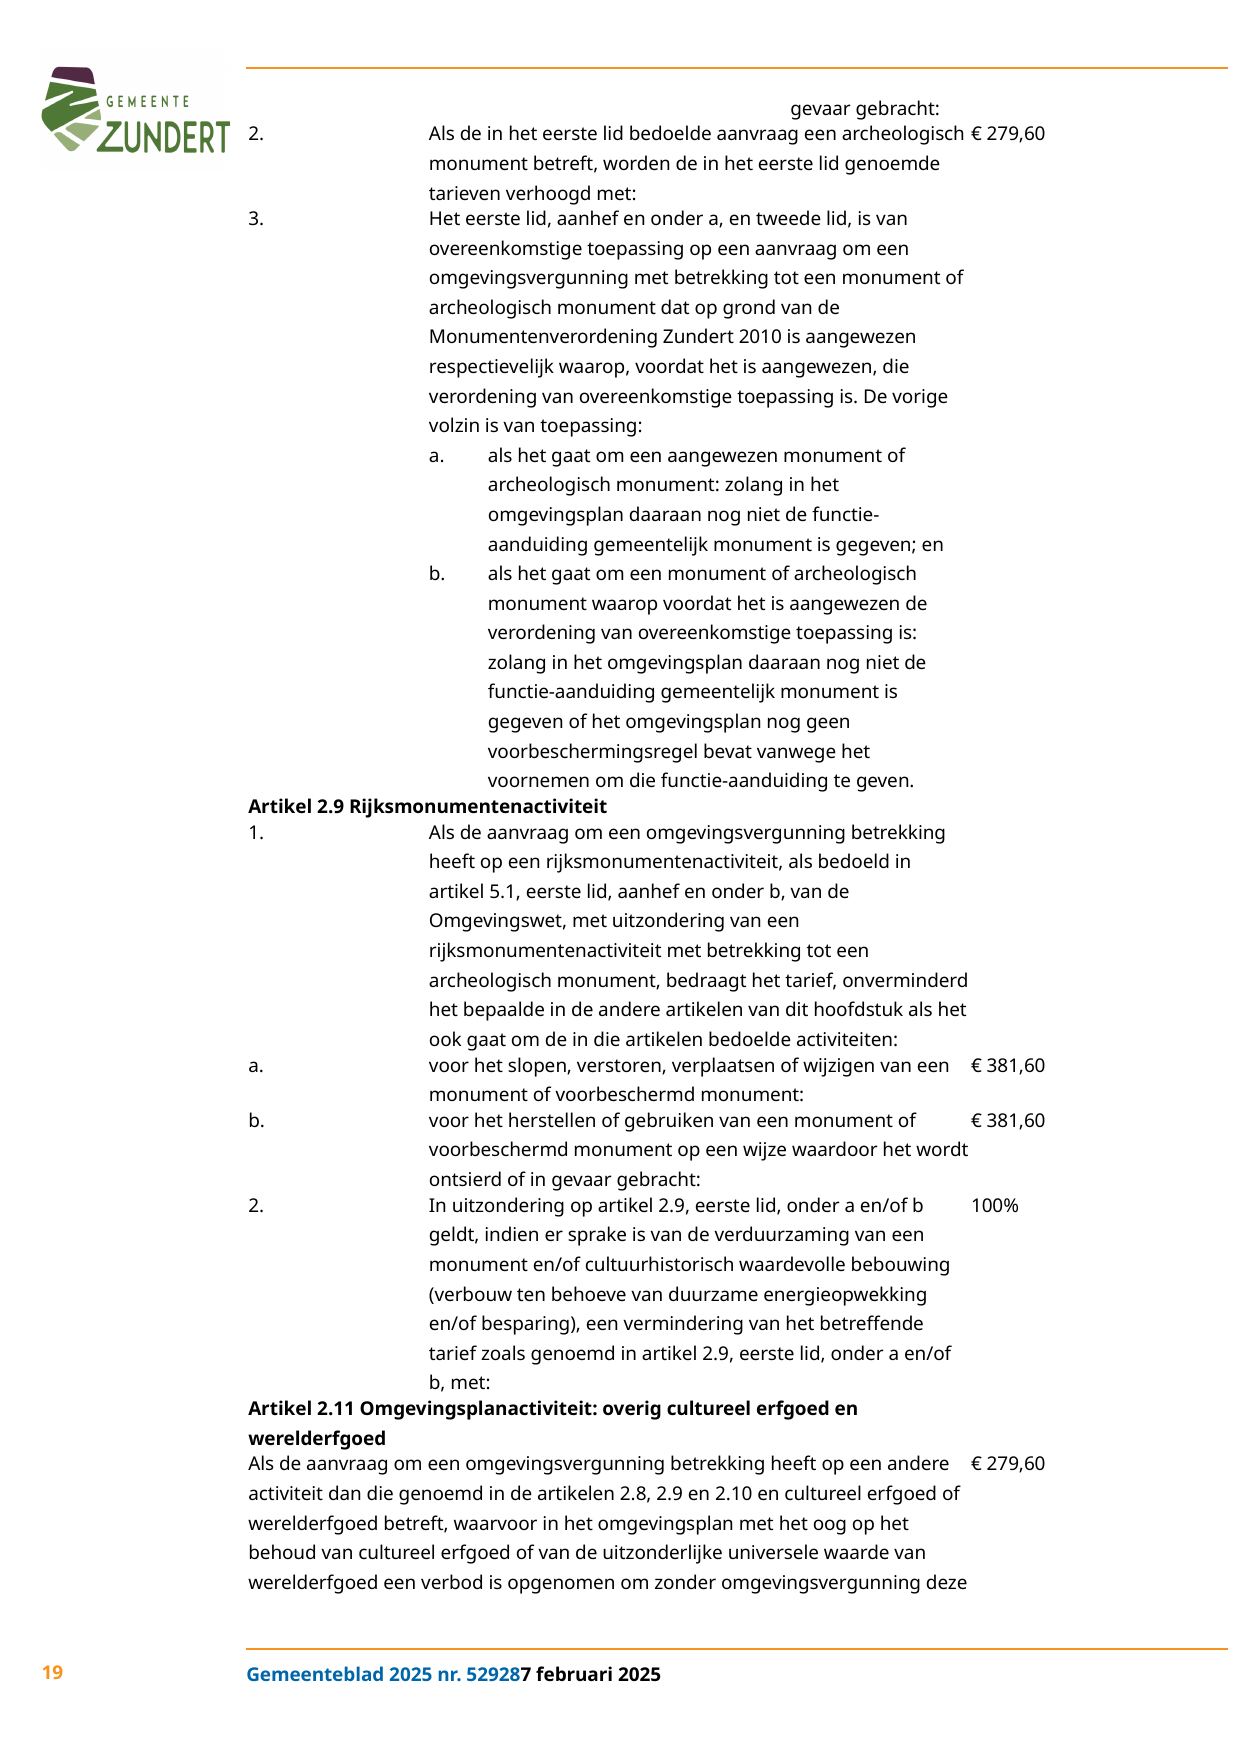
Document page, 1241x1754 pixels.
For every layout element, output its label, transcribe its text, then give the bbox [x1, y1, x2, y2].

table_cell € 381,60 [971, 1052, 1152, 1107]
table_cell [971, 205, 1152, 793]
table_cell Het eerste lid, aanhef en onder a, en tweede lid, is van overeenkomstige toepassing op een aanvraag om een omgevingsvergunning met betrekking tot een monument of archeologisch monument dat op grond van de Monumentenverordening Zundert 2010 is aangewezen respectievelijk waarop, voordat het is aangewezen, die verordening van overeenkomstige toepassing is. De vorige volzin is van toepassing: als het gaat om een aangewezen monument of archeologisch monument: zolang in het omgevingsplan daaraan nog niet de functie-aanduiding gemeentelijk monument is gegeven; en als het gaat om een monument of archeologisch monument waarop voordat het is aangewezen de verordening van overeenkomstige toepassing is: zolang in het omgevingsplan daaraan nog niet de functie-aanduiding gemeentelijk monument is gegeven of het omgevingsplan nog geen voorbeschermingsregel bevat vanwege het voornemen om die functie-aanduiding te geven. [429, 205, 971, 793]
table_cell Als de aanvraag om een omgevingsvergunning betrekking heeft op een andere activiteit dan die genoemd in de artikelen 2.8, 2.9 en 2.10 en cultureel erfgoed of werelderfgoed betreft, waarvoor in het omgevingsplan met het oog op het behoud van cultureel erfgoed of van de uitzonderlijke universele waarde van werelderfgoed een verbod is opgenomen om zonder omgevingsvergunning deze [248, 1451, 971, 1594]
table_cell 1. [248, 819, 429, 1052]
table_cell b. [248, 1107, 429, 1192]
table_cell [971, 793, 1152, 819]
table_cell Artikel 2.9 Rijksmonumentenactiviteit [248, 793, 971, 819]
table_cell [971, 819, 1152, 1052]
table_cell [971, 95, 1152, 121]
table_cell 3. [248, 205, 429, 793]
table_cell [609, 95, 790, 121]
table_cell a. [248, 1052, 429, 1107]
table_cell voor het slopen, verstoren, verplaatsen of wijzigen van een monument of voorbeschermd monument: [429, 1052, 971, 1107]
table_cell Artikel 2.11 Omgevingsplanactiviteit: overig cultureel erfgoed en werelderfgoed [248, 1395, 971, 1451]
table_cell [429, 95, 609, 121]
table_cell Als de in het eerste lid bedoelde aanvraag een archeologisch monument betreft, worden de in het eerste lid genoemde tarieven verhoogd met: [429, 121, 971, 205]
table_cell [248, 95, 429, 121]
table_cell voor het herstellen of gebruiken van een monument of voorbeschermd monument op een wijze waardoor het wordt ontsierd of in gevaar gebracht: [429, 1107, 971, 1192]
table_cell 2. [248, 121, 429, 205]
table_cell 2. [248, 1192, 429, 1395]
table_cell € 381,60 [971, 1107, 1152, 1192]
table_cell € 279,60 [971, 121, 1152, 205]
table_cell 100% [971, 1192, 1152, 1395]
table_cell [971, 1395, 1152, 1451]
picture [41, 47, 231, 172]
table_cell Als de aanvraag om een omgevingsvergunning betrekking heeft op een rijksmonumentenactiviteit, als bedoeld in artikel 5.1, eerste lid, aanhef en onder b, van de Omgevingswet, met uitzondering van een rijksmonumentenactiviteit met betrekking tot een archeologisch monument, bedraagt het tarief, onverminderd het bepaalde in de andere artikelen van dit hoofdstuk als het ook gaat om de in die artikelen bedoelde activiteiten: [429, 819, 971, 1052]
table_cell In uitzondering op artikel 2.9, eerste lid, onder a en/of b geldt, indien er sprake is van de verduurzaming van een monument en/of cultuurhistorisch waardevolle bebouwing (verbouw ten behoeve van duurzame energieopwekking en/of besparing), een vermindering van het betreffende tarief zoals genoemd in artikel 2.9, eerste lid, onder a en/of b, met: [429, 1192, 971, 1395]
table_cell € 279,60 [971, 1451, 1152, 1594]
table_cell gevaar gebracht: [790, 95, 971, 121]
